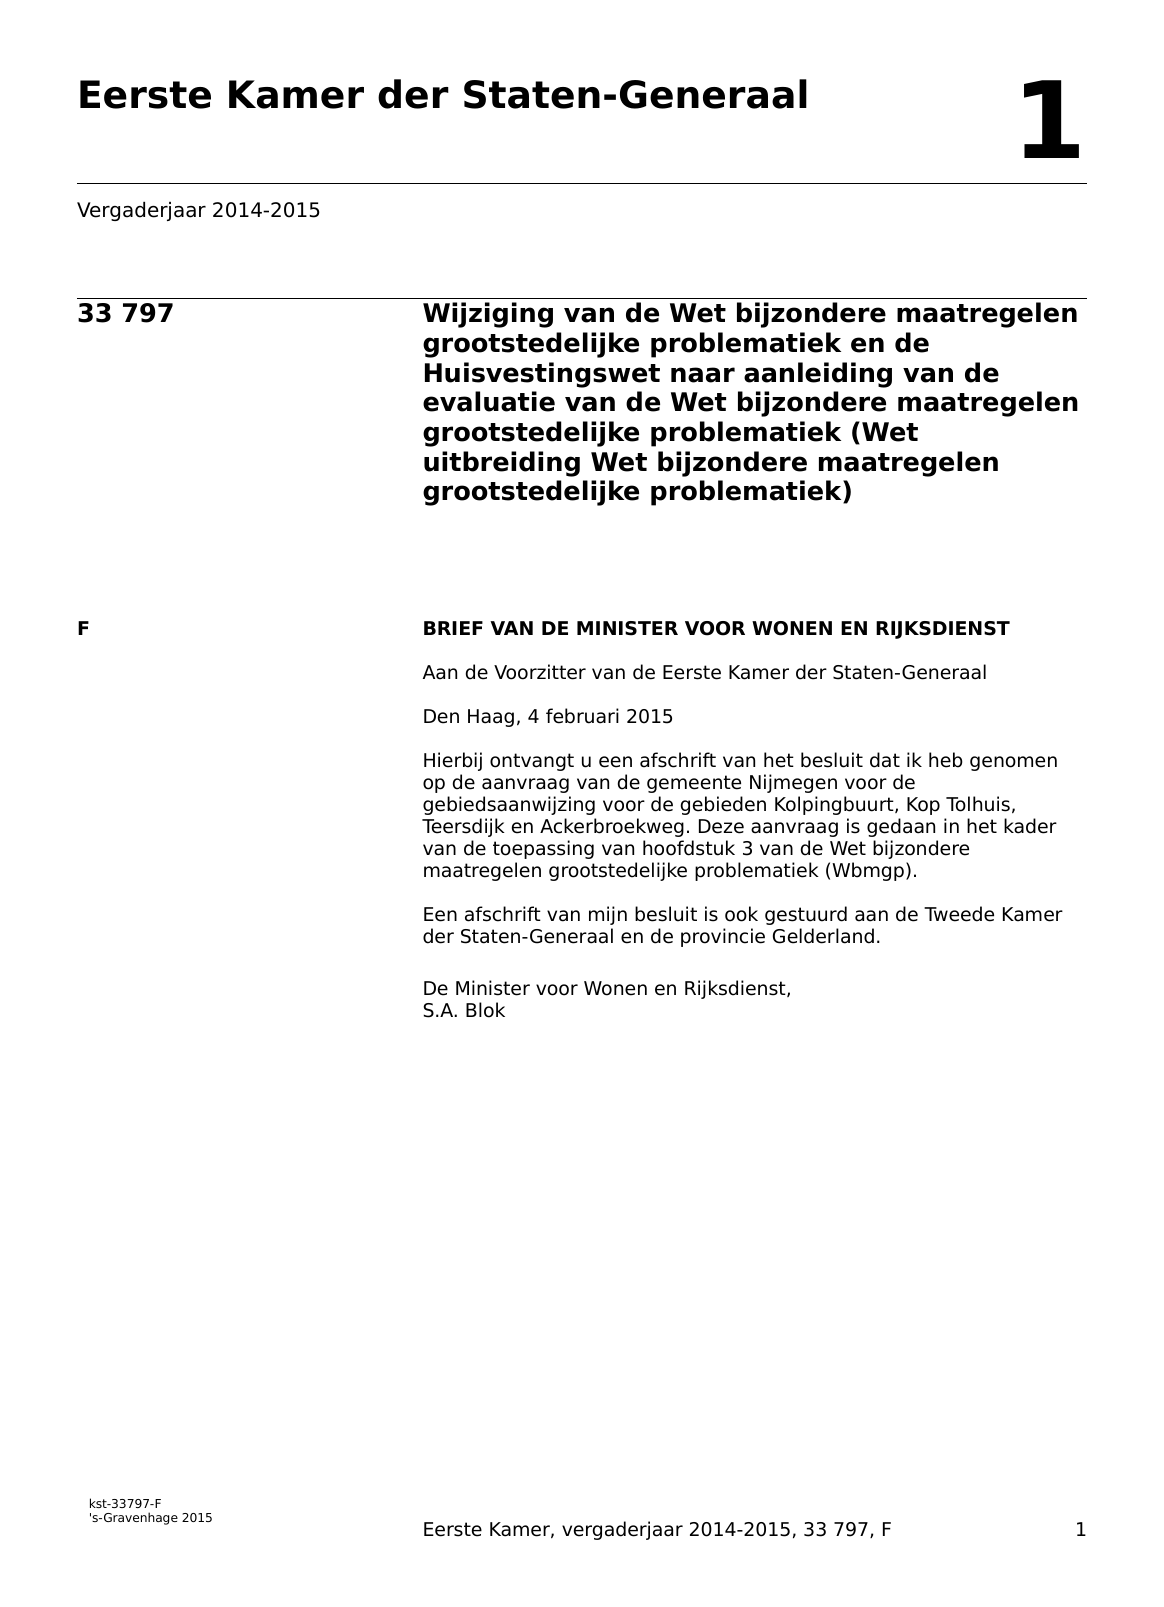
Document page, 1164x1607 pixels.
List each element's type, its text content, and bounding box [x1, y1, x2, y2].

subtitle F BRIEF VAN DE MINISTER VOOR WONEN EN RIJKSDIENST [77, 618, 1087, 640]
text Aan de Voorzitter van de Eerste Kamer der Staten-Generaal [422, 662, 1087, 684]
table_header 1 [886, 59, 1087, 183]
text Hierbij ontvangt u een afschrift van het besluit dat ik heb genomen op de aanvraag van de gemeente Nijmegen voor de gebiedsaanwijzing voor de gebieden Kolpingbuurt, Kop Tolhuis, Teersdijk en Ackerbroekweg. Deze aanvraag is gedaan in het kader van de toepassing van hoofdstuk 3 van de Wet bijzondere maatregelen grootstedelijke problematiek (Wbmgp). [422, 750, 1087, 882]
text Den Haag, 4 februari 2015 [422, 706, 1087, 728]
table_header Eerste Kamer der Staten-Generaal [77, 59, 886, 183]
text 's-Gravenhage 2015 [88, 1511, 323, 1525]
text De Minister voor Wonen en Rijksdienst, S.A. Blok [422, 978, 1087, 1022]
text Een afschrift van mijn besluit is ook gestuurd aan de Tweede Kamer der Staten-Generaal en de provincie Gelderland. [422, 904, 1087, 948]
subtitle 33 797 Wijziging van de Wet bijzondere maatregelen grootstedelijke problematiek en de Huisvestingswet naar aanleiding van de evaluatie van de Wet bijzondere maatregelen grootstedelijke problematiek (Wet uitbreiding Wet bijzondere maatregelen grootstedelijke problematiek) [77, 299, 1087, 507]
text kst-33797-F [88, 1497, 323, 1511]
table_cell Vergaderjaar 2014-2015 [77, 184, 1087, 298]
